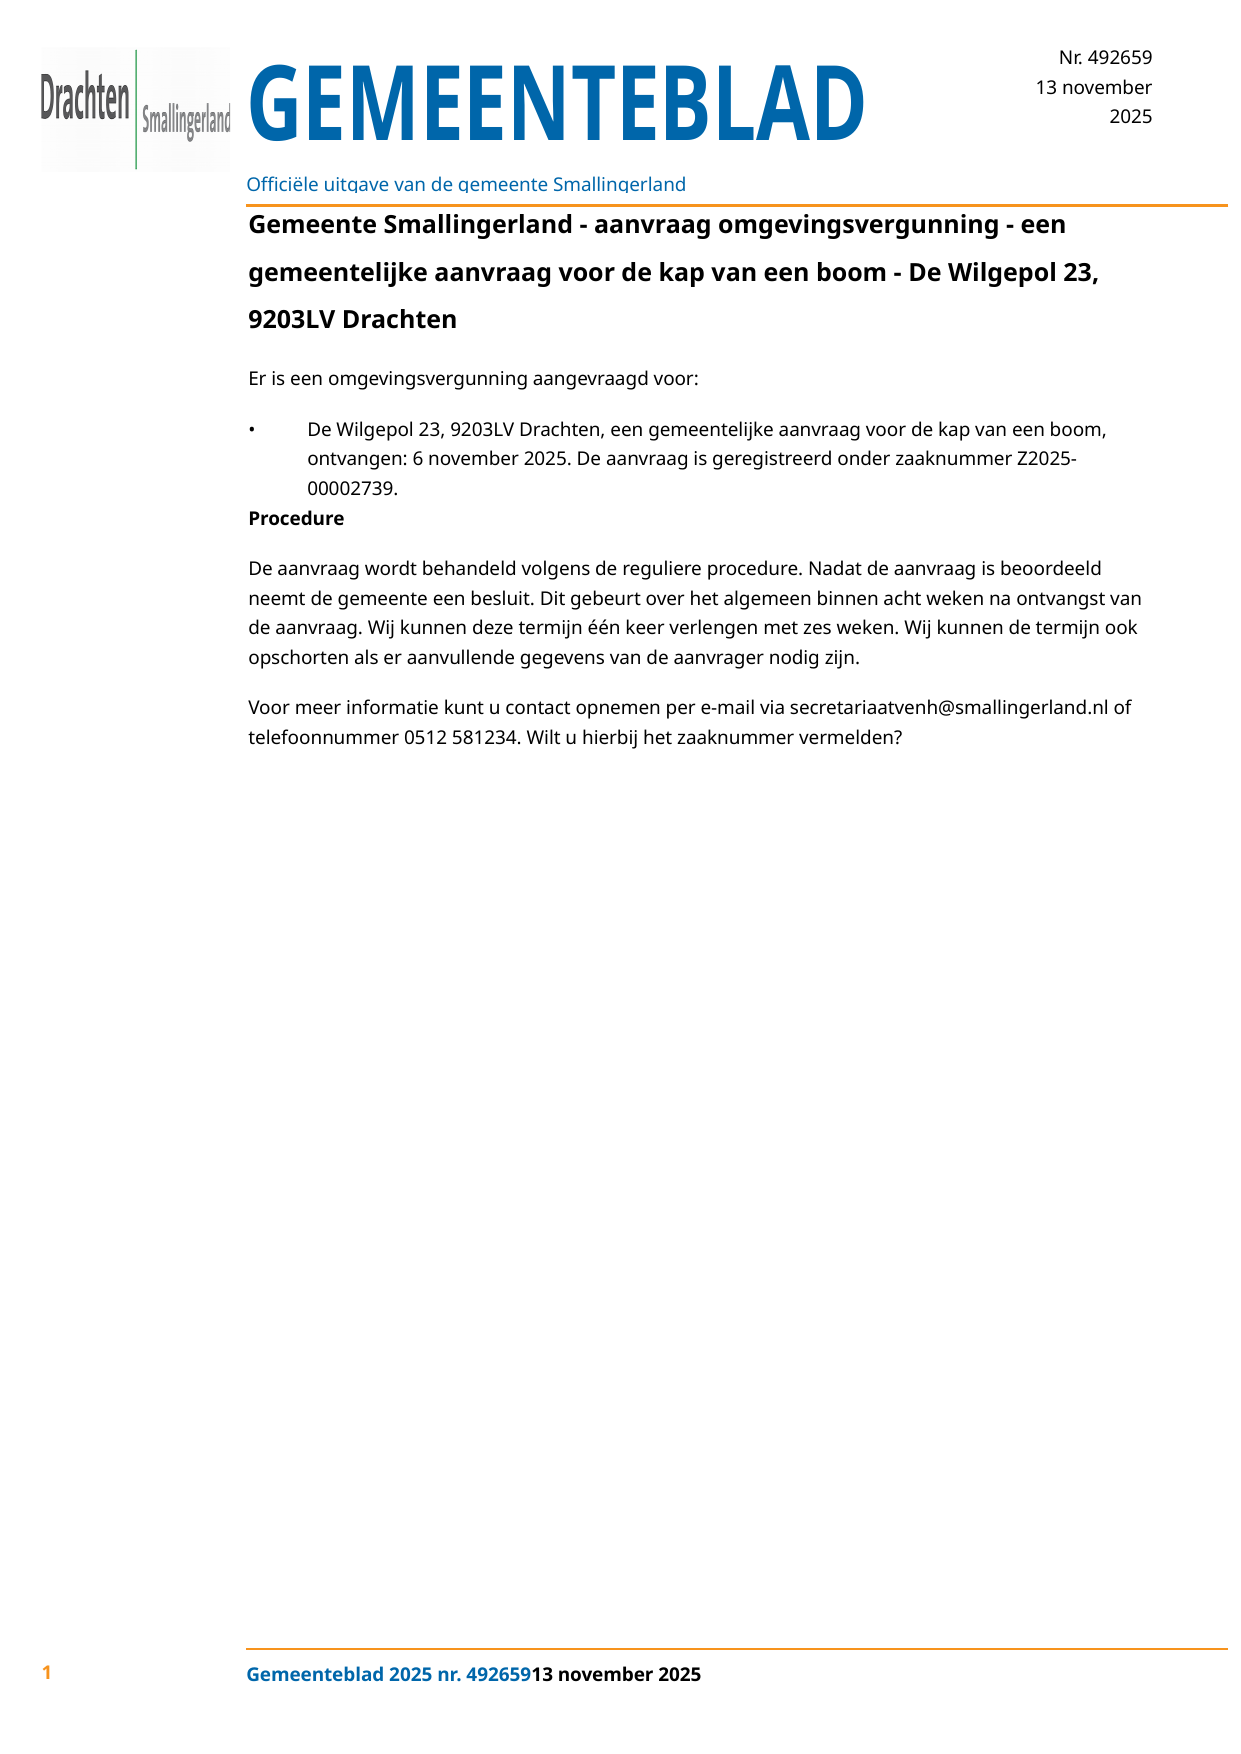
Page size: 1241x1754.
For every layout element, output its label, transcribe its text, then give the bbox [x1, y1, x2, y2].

text Gemeente Smallingerland - aanvraag omgevingsvergunning - een gemeentelijke aanvraag voor de kap van een boom - De Wilgepol 23, 9203LV Drachten [248, 207, 1152, 336]
list De Wilgepol 23, 9203LV Drachten, een gemeentelijke aanvraag voor de kap van een boom, ontvangen: 6 november 2025. De aanvraag is geregistreerd onder zaaknummer Z2025-00002739. [248, 416, 1152, 501]
text Voor meer informatie kunt u contact opnemen per e-mail via secretariaatvenh@smallingerland.nl of telefoonnummer 0512 581234. Wilt u hierbij het zaaknummer vermelden? [248, 694, 1152, 749]
text Er is een omgevingsvergunning aangevraagd voor: [248, 366, 1152, 391]
picture [41, 47, 231, 172]
text Procedure [248, 505, 1152, 530]
text De aanvraag wordt behandeld volgens de reguliere procedure. Nadat de aanvraag is beoordeeld neemt de gemeente een besluit. Dit gebeurt over het algemeen binnen acht weken na ontvangst van de aanvraag. Wij kunnen deze termijn één keer verlengen met zes weken. Wij kunnen de termijn ook opschorten als er aanvullende gegevens van de aanvrager nodig zijn. [248, 555, 1152, 669]
